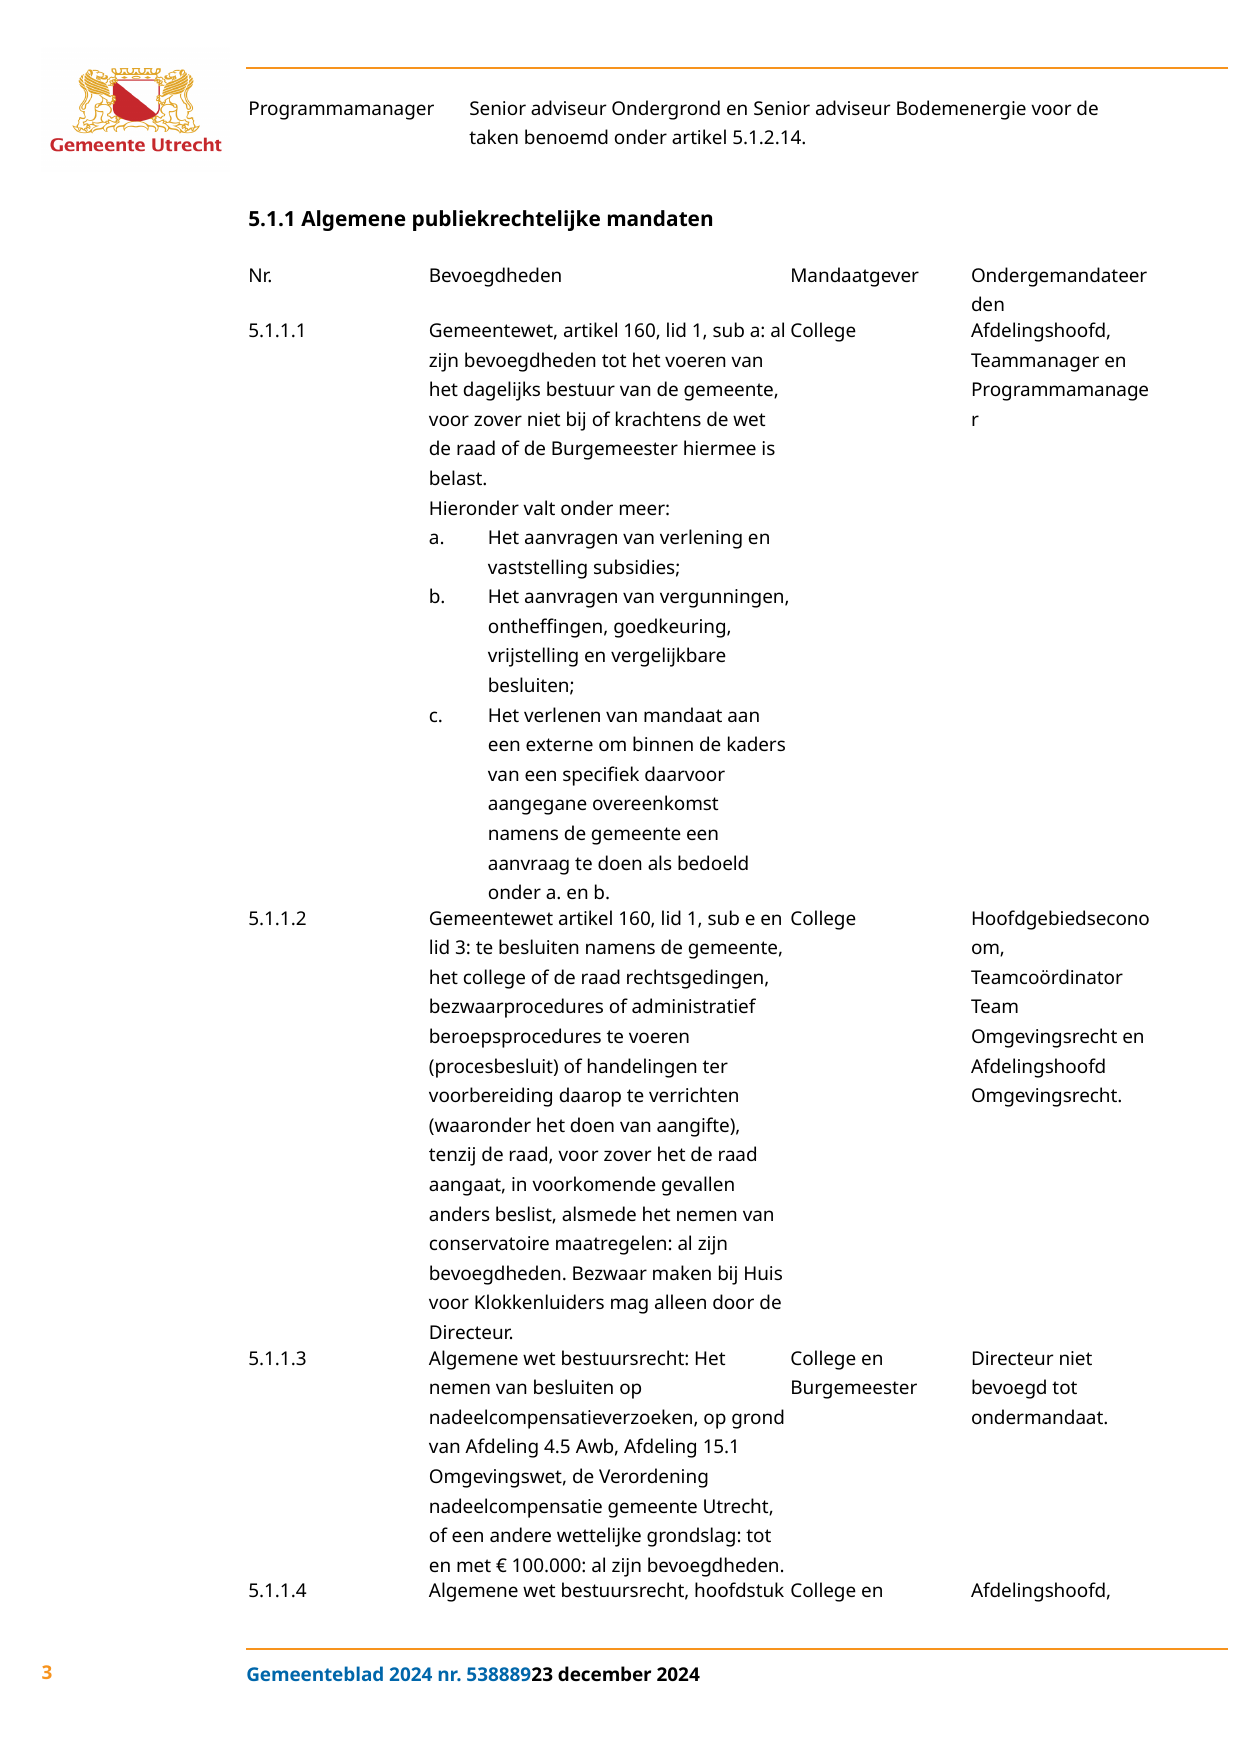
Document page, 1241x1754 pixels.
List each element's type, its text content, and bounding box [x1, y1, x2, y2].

table_cell Algemene wet bestuursrecht: Het nemen van besluiten op nadeelcompensatieverzoeken, op grond van Afdeling 4.5 Awb, Afdeling 15.1 Omgevingswet, de Verordening nadeelcompensatie gemeente Utrecht, of een andere wettelijke grondslag: tot en met € 100.000: al zijn bevoegdheden. [429, 1345, 790, 1578]
table_cell Directeur niet bevoegd tot ondermandaat. [971, 1345, 1152, 1578]
table_cell Gemeentewet artikel 160, lid 1, sub e en lid 3: te besluiten namens de gemeente, het college of de raad rechtsgedingen, bezwaarprocedures of administratief beroepsprocedures te voeren (procesbesluit) of handelingen ter voorbereiding daarop te verrichten (waaronder het doen van aangifte), tenzij de raad, voor zover het de raad aangaat, in voorkomende gevallen anders beslist, alsmede het nemen van conservatoire maatregelen: al zijn bevoegdheden. Bezwaar maken bij Huis voor Klokkenluiders mag alleen door de Directeur. [429, 905, 790, 1345]
table_header Ondergemandateerden [971, 262, 1152, 317]
table_cell College [790, 317, 971, 905]
text 5.1.1 Algemene publiekrechtelijke mandaten [248, 204, 1152, 232]
table_cell 5.1.1.1 [248, 317, 429, 905]
table_cell College en Burgemeester [790, 1345, 971, 1578]
table_cell Afdelingshoofd, Teammanager en Programmamanager [971, 317, 1152, 905]
table_cell Algemene wet bestuursrecht, hoofdstuk [429, 1578, 790, 1603]
table_cell 5.1.1.4 [248, 1578, 429, 1603]
table_cell 5.1.1.2 [248, 905, 429, 1345]
table_cell Programmamanager [248, 95, 469, 150]
table_cell Gemeentewet, artikel 160, lid 1, sub a: al zijn bevoegdheden tot het voeren van het dagelijks bestuur van de gemeente, voor zover niet bij of krachtens de wet de raad of de Burgemeester hiermee is belast. Hieronder valt onder meer: Het aanvragen van verlening en vaststelling subsidies; Het aanvragen van vergunningen, ontheffingen, goedkeuring, vrijstelling en vergelijkbare besluiten; Het verlenen van mandaat aan een externe om binnen de kaders van een specifiek daarvoor aangegane overeenkomst namens de gemeente een aanvraag te doen als bedoeld onder a. en b. [429, 317, 790, 905]
picture [41, 47, 231, 172]
table_cell College en [790, 1578, 971, 1603]
table_cell Hoofdgebiedseconoom, Teamcoördinator Team Omgevingsrecht en Afdelingshoofd Omgevingsrecht. [971, 905, 1152, 1345]
table_header Nr. [248, 262, 429, 317]
table_cell Afdelingshoofd, [971, 1578, 1152, 1603]
table_header Mandaatgever [790, 262, 971, 317]
table_cell Senior adviseur Ondergrond en Senior adviseur Bodemenergie voor de taken benoemd onder artikel 5.1.2.14. [469, 95, 1152, 150]
table_cell 5.1.1.3 [248, 1345, 429, 1578]
table_cell College [790, 905, 971, 1345]
table_header Bevoegdheden [429, 262, 790, 317]
